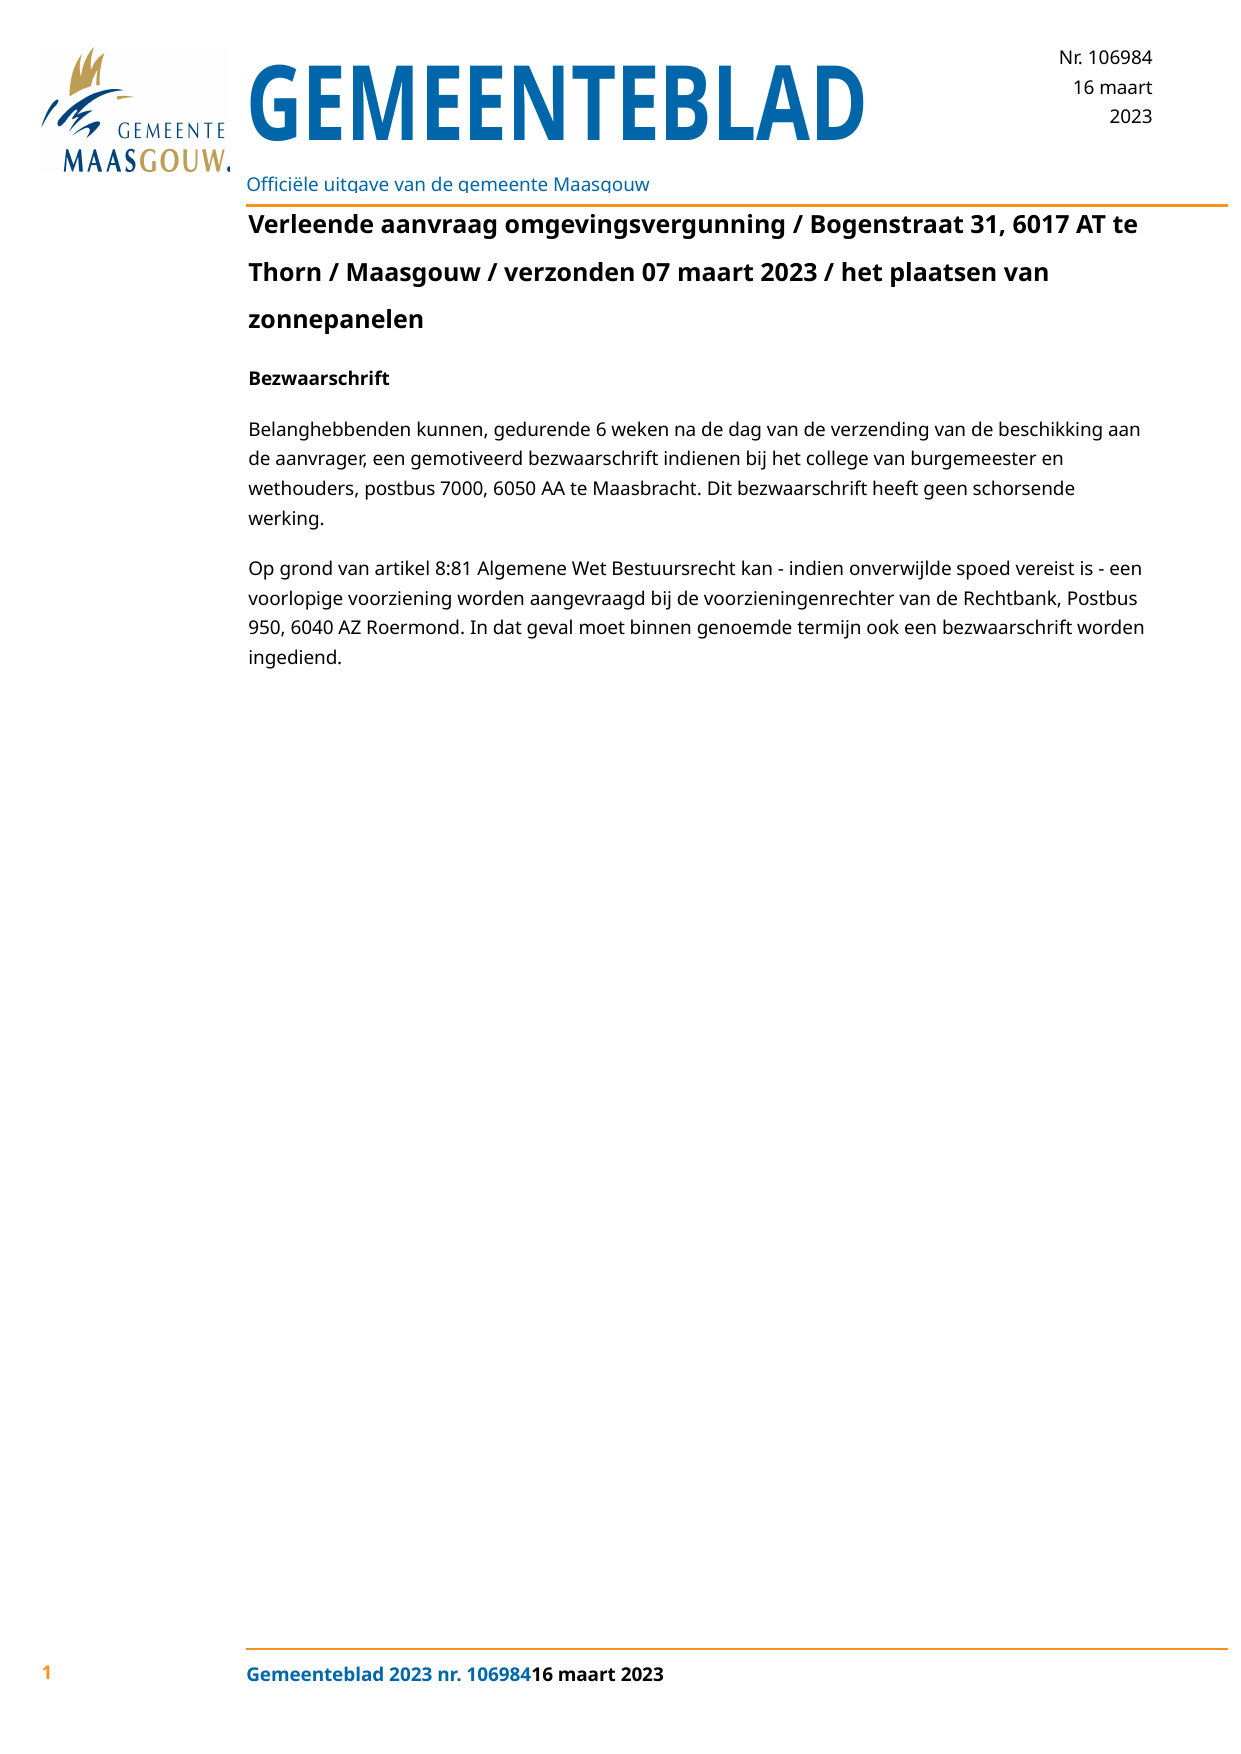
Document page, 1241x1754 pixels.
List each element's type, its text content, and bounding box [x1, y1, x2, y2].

text Bezwaarschrift [248, 366, 1152, 391]
text Op grond van artikel 8:81 Algemene Wet Bestuursrecht kan - indien onverwijlde spoed vereist is - een voorlopige voorziening worden aangevraagd bij de voorzieningenrechter van de Rechtbank, Postbus 950, 6040 AZ Roermond. In dat geval moet binnen genoemde termijn ook een bezwaarschrift worden ingediend. [248, 555, 1152, 669]
text Verleende aanvraag omgevingsvergunning / Bogenstraat 31, 6017 AT te Thorn / Maasgouw / verzonden 07 maart 2023 / het plaatsen van zonnepanelen [248, 207, 1152, 336]
picture [41, 47, 231, 172]
text Belanghebbenden kunnen, gedurende 6 weken na de dag van de verzending van de beschikking aan de aanvrager, een gemotiveerd bezwaarschrift indienen bij het college van burgemeester en wethouders, postbus 7000, 6050 AA te Maasbracht. Dit bezwaarschrift heeft geen schorsende werking. [248, 416, 1152, 530]
